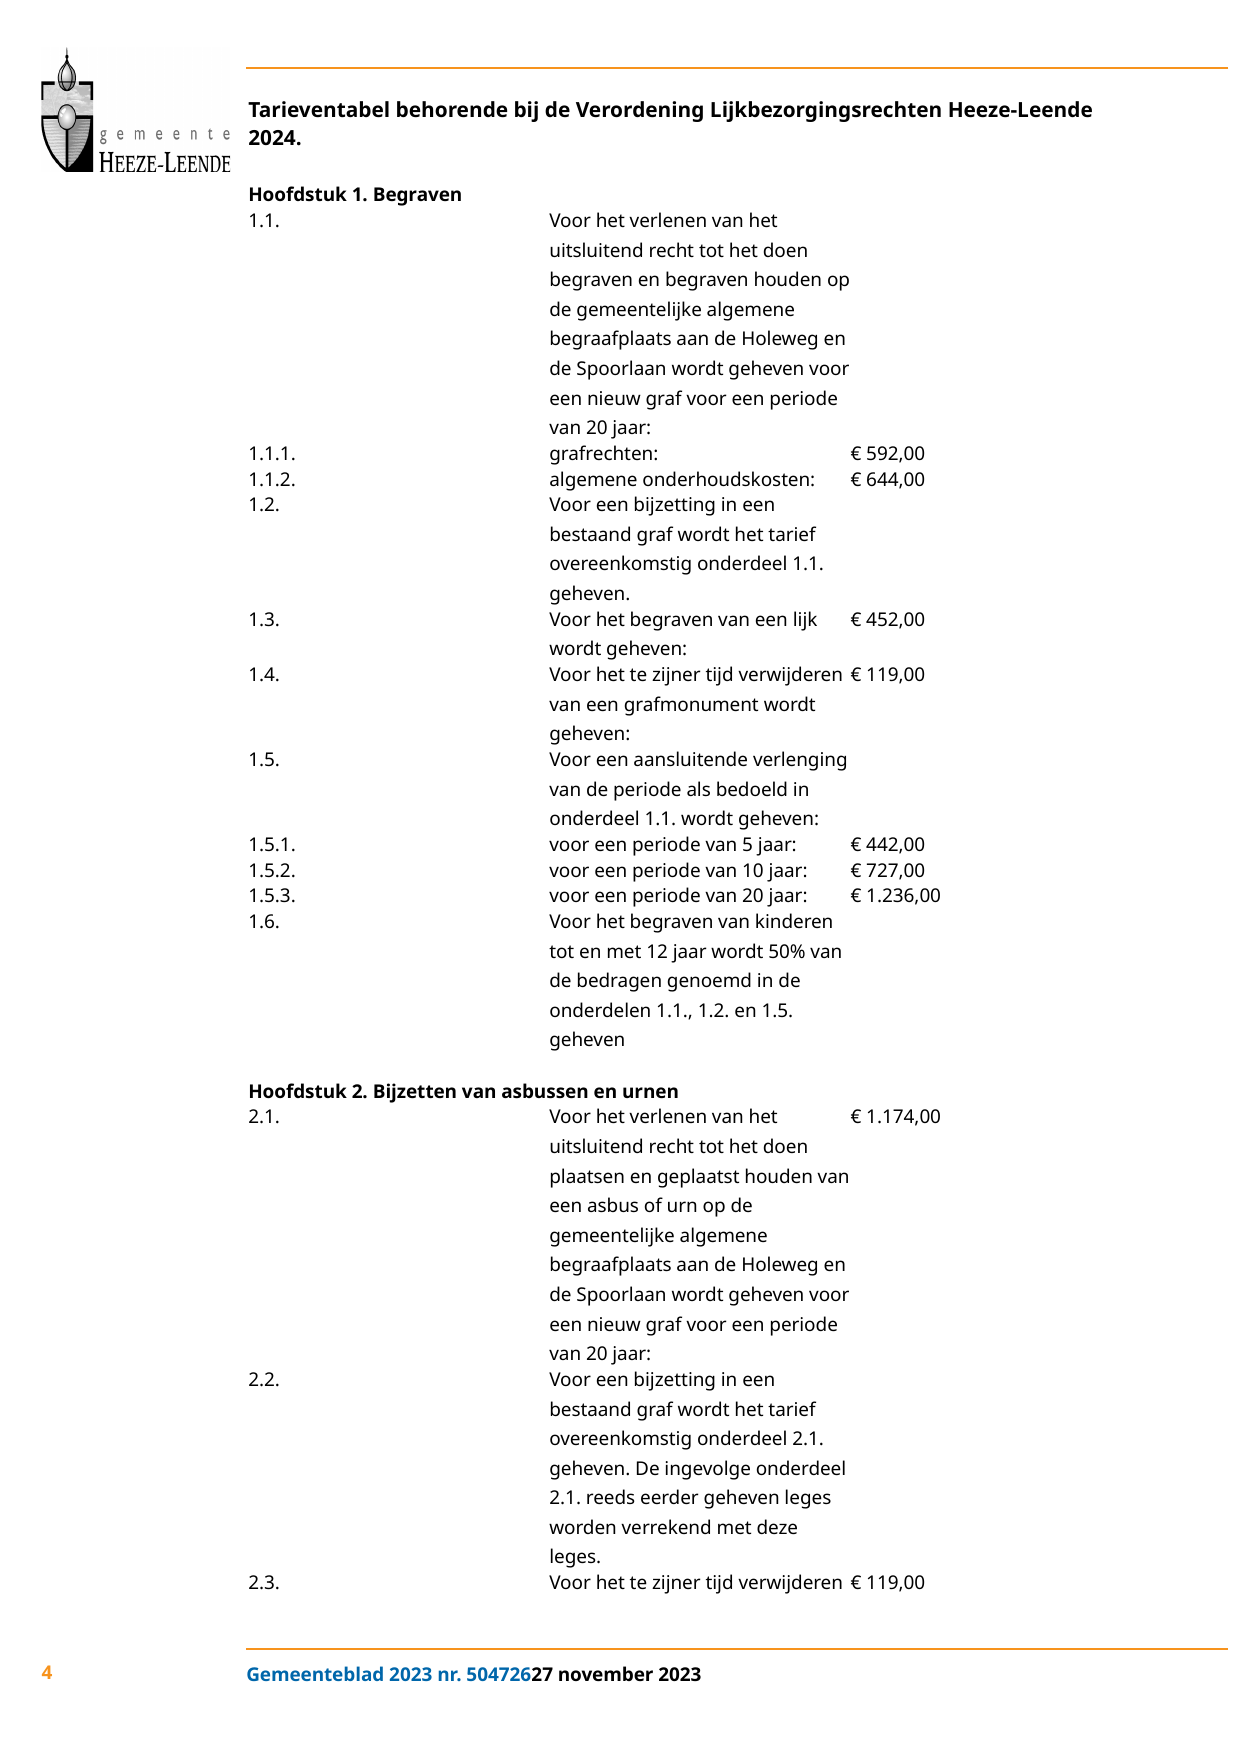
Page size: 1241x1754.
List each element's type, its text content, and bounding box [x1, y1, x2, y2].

table_cell [850, 1052, 1152, 1078]
table_cell 1.5.3. [248, 883, 549, 908]
table_cell € 644,00 [850, 466, 1152, 491]
table_cell 2.3. [248, 1569, 549, 1595]
table_cell Voor een aansluitende verlenging van de periode als bedoeld in onderdeel 1.1. wordt geheven: [549, 746, 850, 831]
picture [41, 47, 231, 172]
table_cell Voor het verlenen van het uitsluitend recht tot het doen plaatsen en geplaatst houden van een asbus of urn op de gemeentelijke algemene begraafplaats aan de Holeweg en de Spoorlaan wordt geheven voor een nieuw graf voor een periode van 20 jaar: [549, 1104, 850, 1366]
table_cell 1.1.2. [248, 466, 549, 491]
table_header Hoofdstuk 1. Begraven [248, 181, 1152, 207]
text Tarieventabel behorende bij de Verordening Lijkbezorgingsrechten Heeze-Leende 2024. [248, 95, 1152, 152]
table_cell [549, 1052, 850, 1078]
table_cell [850, 746, 1152, 831]
table_cell Voor het begraven van een lijk wordt geheven: [549, 606, 850, 661]
table_cell Voor een bijzetting in een bestaand graf wordt het tarief overeenkomstig onderdeel 2.1. geheven. De ingevolge onderdeel 2.1. reeds eerder geheven leges worden verrekend met deze leges. [549, 1366, 850, 1569]
table_cell Voor het te zijner tijd verwijderen van een grafmonument wordt geheven: [549, 661, 850, 746]
table_cell 1.2. [248, 491, 549, 606]
table_cell 1.5.1. [248, 831, 549, 857]
table_cell 1.4. [248, 661, 549, 746]
table_cell 2.1. [248, 1104, 549, 1366]
table_cell voor een periode van 5 jaar: [549, 831, 850, 857]
table_cell 1.5. [248, 746, 549, 831]
table_cell grafrechten: [549, 440, 850, 466]
table_cell voor een periode van 20 jaar: [549, 883, 850, 908]
table_cell 1.6. [248, 908, 549, 1052]
table_cell algemene onderhoudskosten: [549, 466, 850, 491]
table_cell [850, 491, 1152, 606]
table_cell € 727,00 [850, 857, 1152, 882]
table_cell € 1.174,00 [850, 1104, 1152, 1366]
table_cell € 119,00 [850, 661, 1152, 746]
table_cell Voor het begraven van kinderen tot en met 12 jaar wordt 50% van de bedragen genoemd in de onderdelen 1.1., 1.2. en 1.5. geheven [549, 908, 850, 1052]
table_cell Voor het verlenen van het uitsluitend recht tot het doen begraven en begraven houden op de gemeentelijke algemene begraafplaats aan de Holeweg en de Spoorlaan wordt geheven voor een nieuw graf voor een periode van 20 jaar: [549, 207, 850, 440]
table_cell € 1.236,00 [850, 883, 1152, 908]
table_cell € 119,00 [850, 1569, 1152, 1595]
table_cell [850, 908, 1152, 1052]
table_cell Voor een bijzetting in een bestaand graf wordt het tarief overeenkomstig onderdeel 1.1. geheven. [549, 491, 850, 606]
table_cell 1.1. [248, 207, 549, 440]
table_cell Voor het te zijner tijd verwijderen [549, 1569, 850, 1595]
table_cell [850, 1366, 1152, 1569]
table_cell € 442,00 [850, 831, 1152, 857]
table_cell Hoofdstuk 2. Bijzetten van asbussen en urnen [248, 1078, 1152, 1104]
table_cell 1.3. [248, 606, 549, 661]
table_cell 2.2. [248, 1366, 549, 1569]
table_cell 1.1.1. [248, 440, 549, 466]
table_cell [248, 1052, 549, 1078]
table_cell € 452,00 [850, 606, 1152, 661]
table_cell 1.5.2. [248, 857, 549, 882]
table_cell [850, 207, 1152, 440]
table_cell voor een periode van 10 jaar: [549, 857, 850, 882]
table_cell € 592,00 [850, 440, 1152, 466]
